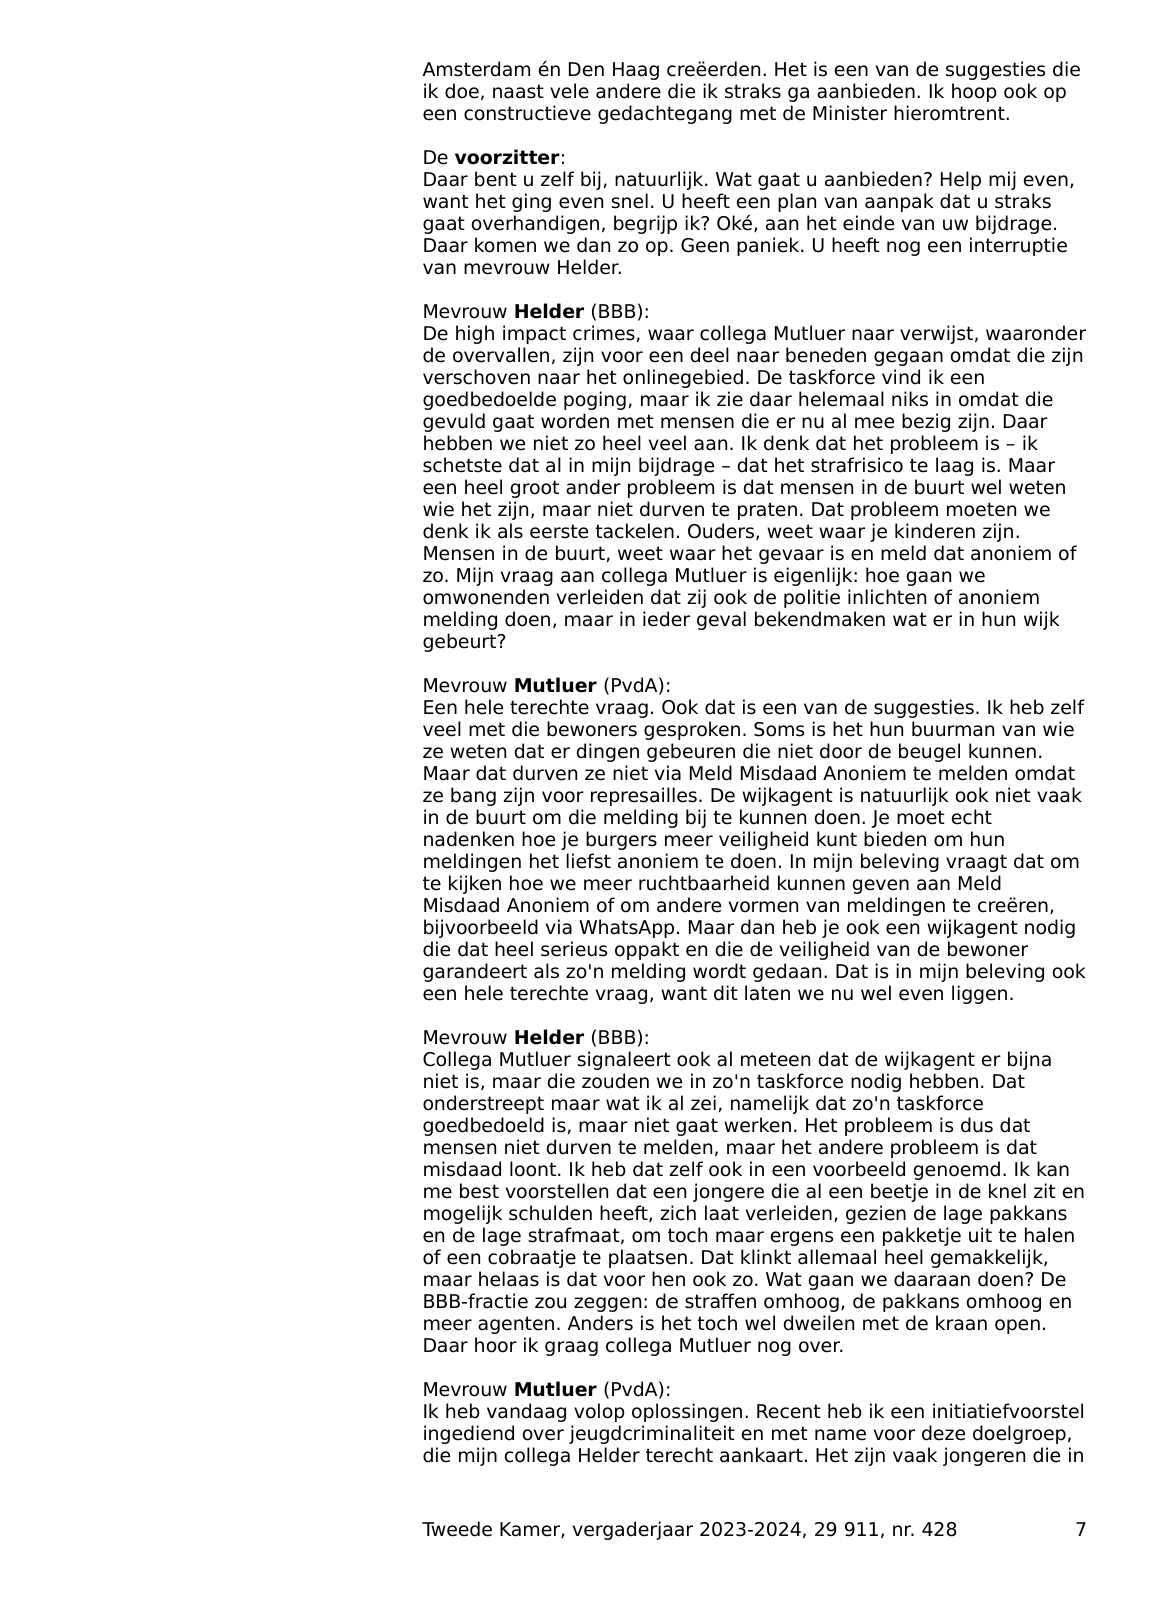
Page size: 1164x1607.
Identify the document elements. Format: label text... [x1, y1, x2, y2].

text Mevrouw Mutluer (PvdA): [422, 675, 1087, 697]
text Ik heb vandaag volop oplossingen. Recent heb ik een initiatiefvoorstel ingediend over jeugdcriminaliteit en met name voor deze doelgroep, die mijn collega Helder terecht aankaart. Het zijn vaak jongeren die in [422, 1401, 1087, 1467]
text Daar bent u zelf bij, natuurlijk. Wat gaat u aanbieden? Help mij even, want het ging even snel. U heeft een plan van aanpak dat u straks gaat overhandigen, begrijp ik? Oké, aan het einde van uw bijdrage. Daar komen we dan zo op. Geen paniek. U heeft nog een interruptie van mevrouw Helder. [422, 169, 1087, 279]
text Mevrouw Helder (BBB): [422, 301, 1087, 323]
text Amsterdam én Den Haag creëerden. Het is een van de suggesties die ik doe, naast vele andere die ik straks ga aanbieden. Ik hoop ook op een constructieve gedachtegang met de Minister hieromtrent. [422, 59, 1087, 125]
text Een hele terechte vraag. Ook dat is een van de suggesties. Ik heb zelf veel met die bewoners gesproken. Soms is het hun buurman van wie ze weten dat er dingen gebeuren die niet door de beugel kunnen. Maar dat durven ze niet via Meld Misdaad Anoniem te melden omdat ze bang zijn voor represailles. De wijkagent is natuurlijk ook niet vaak in de buurt om die melding bij te kunnen doen. Je moet echt nadenken hoe je burgers meer veiligheid kunt bieden om hun meldingen het liefst anoniem te doen. In mijn beleving vraagt dat om te kijken hoe we meer ruchtbaarheid kunnen geven aan Meld Misdaad Anoniem of om andere vormen van meldingen te creëren, bijvoorbeeld via WhatsApp. Maar dan heb je ook een wijkagent nodig die dat heel serieus oppakt en die de veiligheid van de bewoner garandeert als zo'n melding wordt gedaan. Dat is in mijn beleving ook een hele terechte vraag, want dit laten we nu wel even liggen. [422, 697, 1087, 1005]
text Mevrouw Mutluer (PvdA): [422, 1379, 1087, 1401]
text De voorzitter: [422, 147, 1087, 169]
text Mevrouw Helder (BBB): [422, 1027, 1087, 1049]
text De high impact crimes, waar collega Mutluer naar verwijst, waaronder de overvallen, zijn voor een deel naar beneden gegaan omdat die zijn verschoven naar het onlinegebied. De taskforce vind ik een goedbedoelde poging, maar ik zie daar helemaal niks in omdat die gevuld gaat worden met mensen die er nu al mee bezig zijn. Daar hebben we niet zo heel veel aan. Ik denk dat het probleem is – ik schetste dat al in mijn bijdrage – dat het strafrisico te laag is. Maar een heel groot ander probleem is dat mensen in de buurt wel weten wie het zijn, maar niet durven te praten. Dat probleem moeten we denk ik als eerste tackelen. Ouders, weet waar je kinderen zijn. Mensen in de buurt, weet waar het gevaar is en meld dat anoniem of zo. Mijn vraag aan collega Mutluer is eigenlijk: hoe gaan we omwonenden verleiden dat zij ook de politie inlichten of anoniem melding doen, maar in ieder geval bekendmaken wat er in hun wijk gebeurt? [422, 323, 1087, 653]
text Collega Mutluer signaleert ook al meteen dat de wijkagent er bijna niet is, maar die zouden we in zo'n taskforce nodig hebben. Dat onderstreept maar wat ik al zei, namelijk dat zo'n taskforce goedbedoeld is, maar niet gaat werken. Het probleem is dus dat mensen niet durven te melden, maar het andere probleem is dat misdaad loont. Ik heb dat zelf ook in een voorbeeld genoemd. Ik kan me best voorstellen dat een jongere die al een beetje in de knel zit en mogelijk schulden heeft, zich laat verleiden, gezien de lage pakkans en de lage strafmaat, om toch maar ergens een pakketje uit te halen of een cobraatje te plaatsen. Dat klinkt allemaal heel gemakkelijk, maar helaas is dat voor hen ook zo. Wat gaan we daaraan doen? De BBB-fractie zou zeggen: de straffen omhoog, de pakkans omhoog en meer agenten. Anders is het toch wel dweilen met de kraan open. Daar hoor ik graag collega Mutluer nog over. [422, 1049, 1087, 1357]
